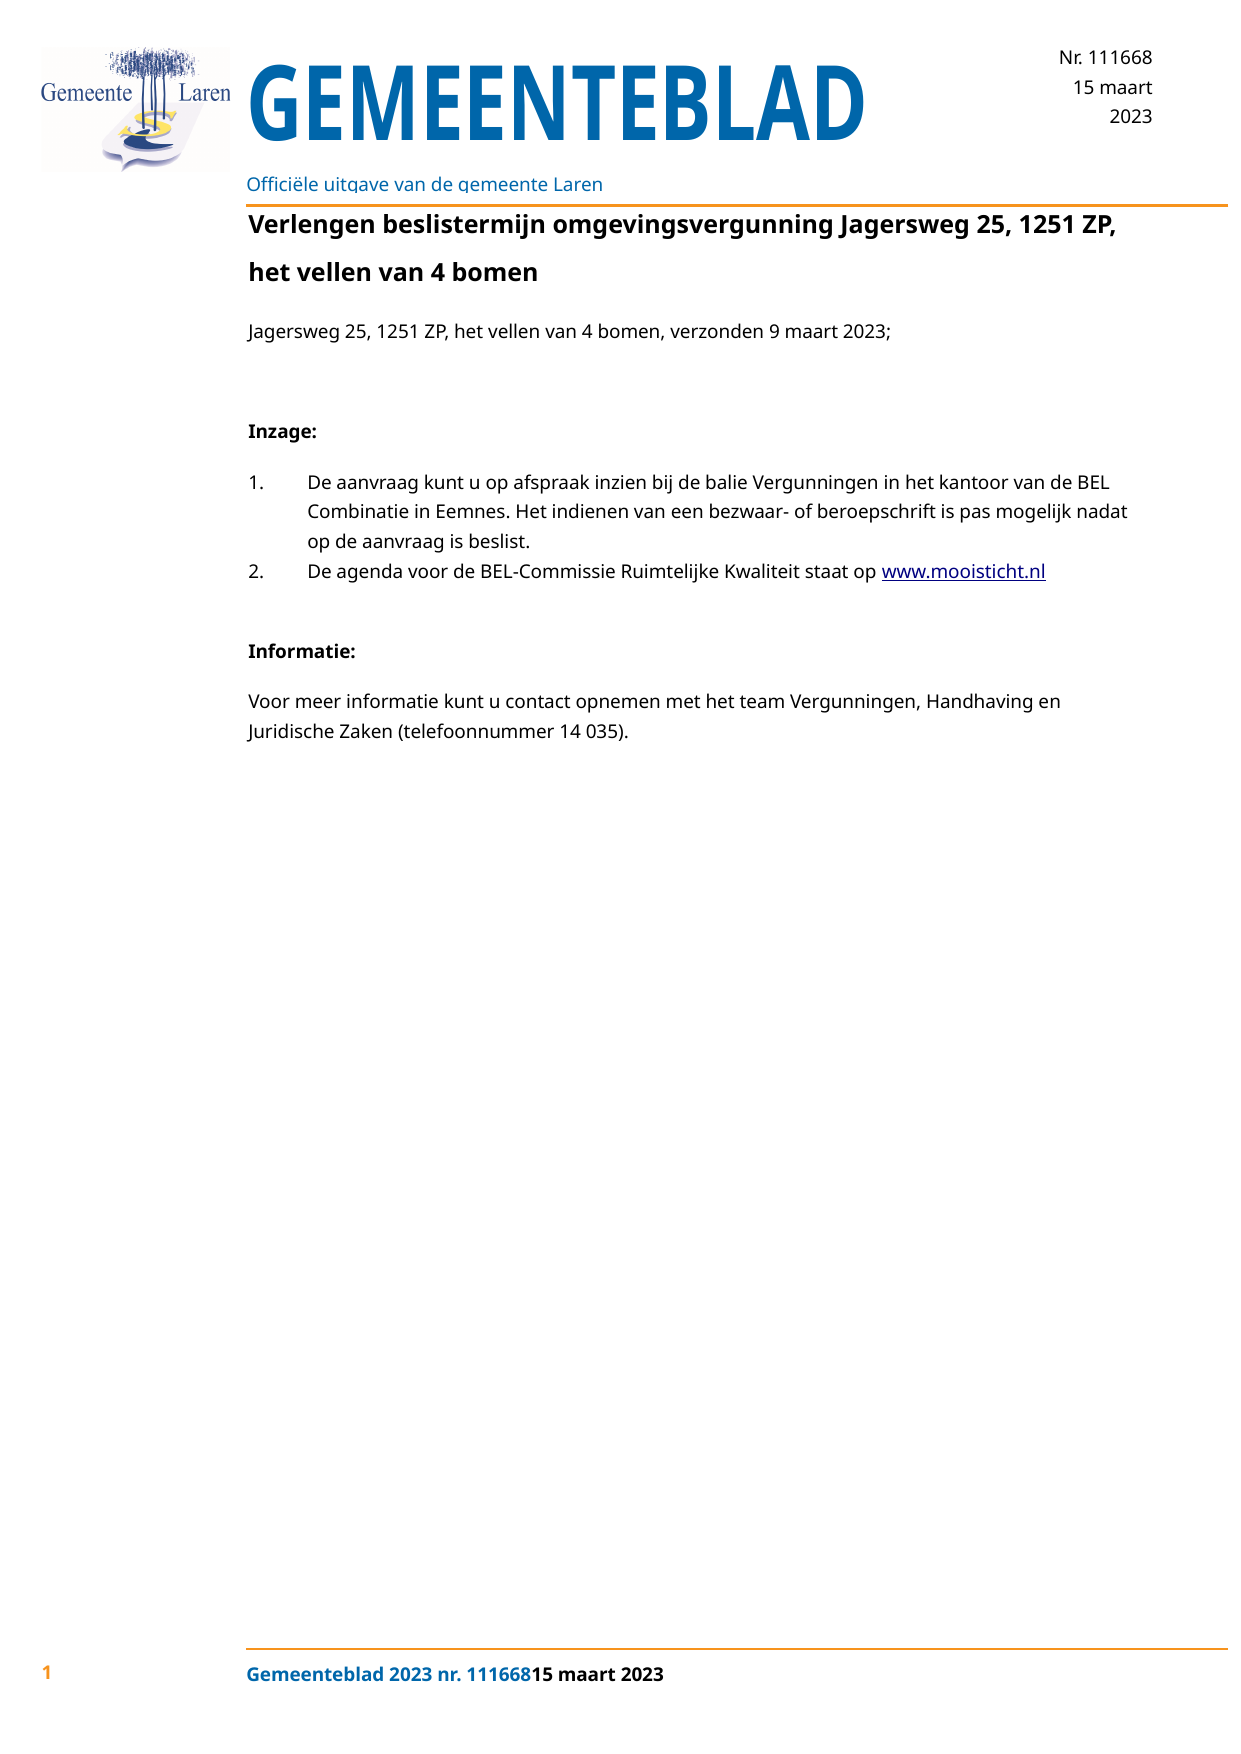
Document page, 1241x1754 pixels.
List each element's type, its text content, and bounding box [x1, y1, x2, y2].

list De aanvraag kunt u op afspraak inzien bij de balie Vergunningen in het kantoor van de BEL Combinatie in Eemnes. Het indienen van een bezwaar- of beroepschrift is pas mogelijk nadat op de aanvraag is beslist. [248, 469, 1152, 554]
text Verlengen beslistermijn omgevingsvergunning Jagersweg 25, 1251 ZP, het vellen van 4 bomen [248, 207, 1152, 288]
text Voor meer informatie kunt u contact opnemen met het team Vergunningen, Handhaving en Juridische Zaken (telefoonnummer 14 035). [248, 688, 1152, 744]
text Informatie: [248, 638, 1152, 664]
picture [41, 47, 231, 172]
text Inzage: [248, 419, 1152, 444]
text Jagersweg 25, 1251 ZP, het vellen van 4 bomen, verzonden 9 maart 2023; [248, 318, 1152, 344]
list De agenda voor de BEL-Commissie Ruimtelijke Kwaliteit staat op www.mooisticht.nl [248, 558, 1152, 584]
